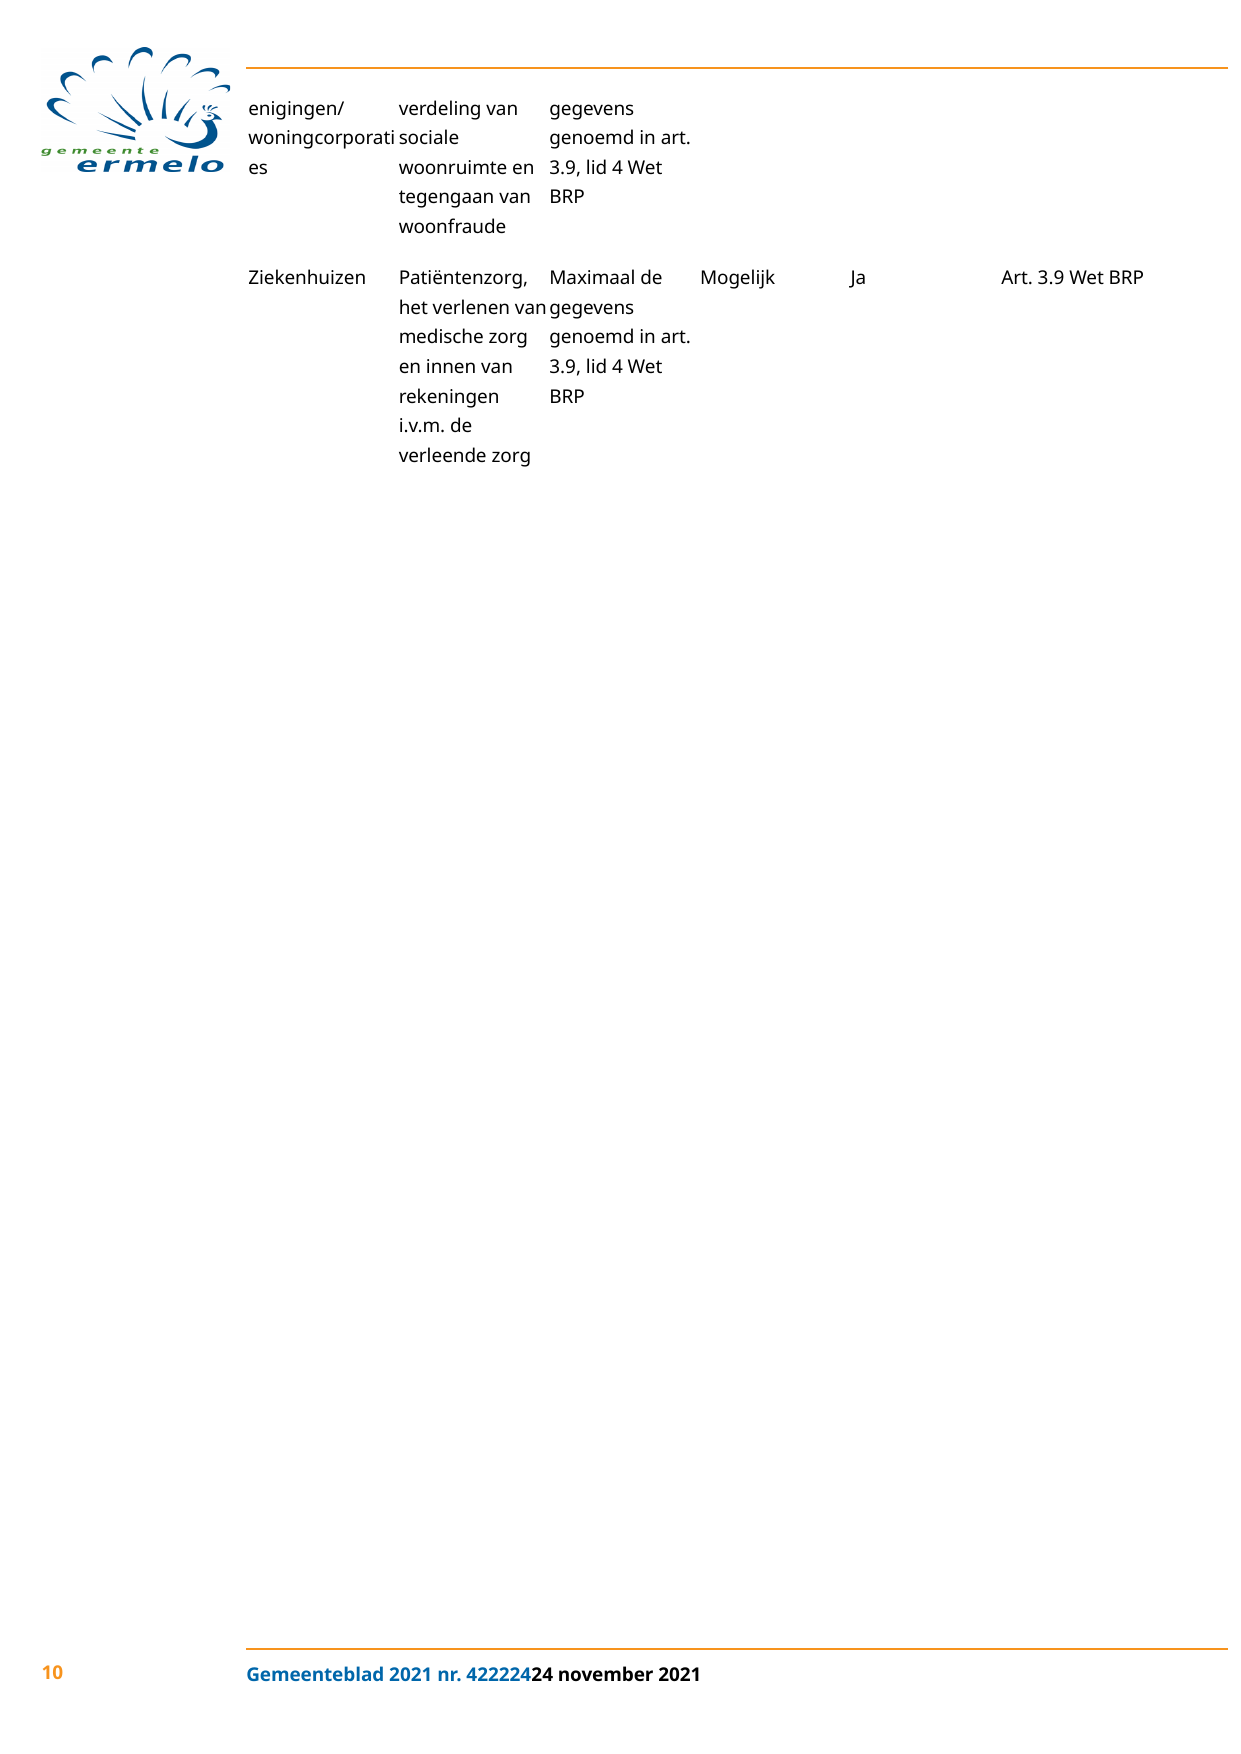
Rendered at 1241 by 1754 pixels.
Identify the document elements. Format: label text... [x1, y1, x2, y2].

table_cell enigingen/ woningcorporaties [248, 95, 398, 239]
table_cell [850, 95, 1001, 239]
table_cell Ziekenhuizen [248, 265, 398, 468]
table_cell [248, 239, 398, 264]
table_cell [399, 239, 549, 264]
picture [41, 47, 231, 172]
table_cell Mogelijk [700, 265, 850, 468]
table_cell Maximaal de gegevens genoemd in art. 3.9, lid 4 Wet BRP [549, 265, 700, 468]
table_cell [700, 239, 850, 264]
table_cell Ja [850, 265, 1001, 468]
table_cell [700, 95, 850, 239]
table_cell [549, 239, 700, 264]
table_cell verdeling van sociale woonruimte en tegengaan van woonfraude [399, 95, 549, 239]
table_cell Art. 3.9 Wet BRP [1001, 265, 1152, 468]
table_cell gegevens genoemd in art. 3.9, lid 4 Wet BRP [549, 95, 700, 239]
table_cell [1001, 239, 1152, 264]
table_cell [1001, 95, 1152, 239]
table_cell Patiëntenzorg, het verlenen van medische zorg en innen van rekeningen i.v.m. de verleende zorg [399, 265, 549, 468]
table_cell [850, 239, 1001, 264]
